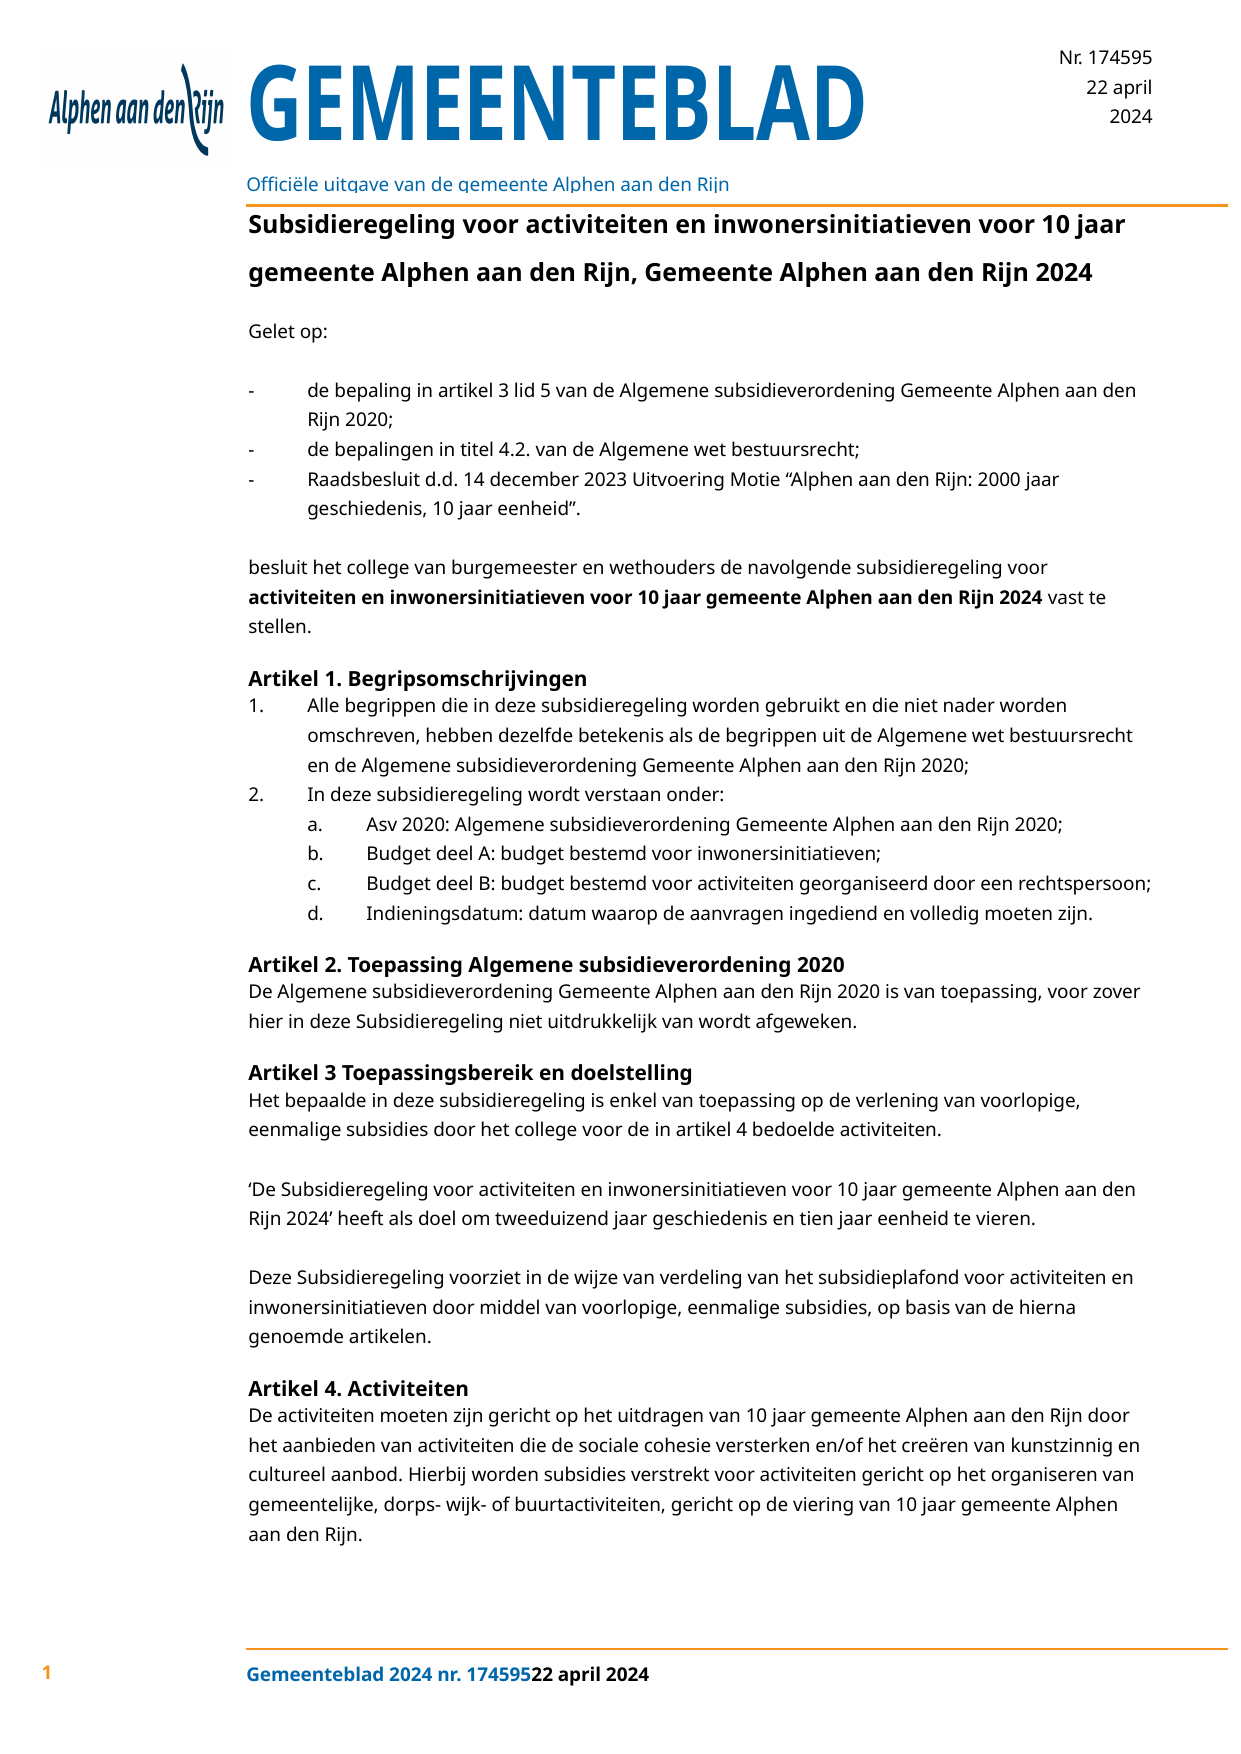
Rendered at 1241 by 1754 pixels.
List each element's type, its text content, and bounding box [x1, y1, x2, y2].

text Gelet op: [248, 318, 1152, 344]
list Asv 2020: Algemene subsidieverordening Gemeente Alphen aan den Rijn 2020; [307, 811, 1152, 837]
list Alle begrippen die in deze subsidieregeling worden gebruikt en die niet nader worden omschreven, hebben dezelfde betekenis als de begrippen uit de Algemene wet bestuursrecht en de Algemene subsidieverordening Gemeente Alphen aan den Rijn 2020; [248, 693, 1152, 777]
list Indieningsdatum: datum waarop de aanvragen ingediend en volledig moeten zijn. [307, 900, 1152, 925]
text Artikel 2. Toepassing Algemene subsidieverordening 2020 [248, 950, 1152, 978]
list Budget deel B: budget bestemd voor activiteiten georganiseerd door een rechtspersoon; [307, 870, 1152, 896]
text Het bepaalde in deze subsidieregeling is enkel van toepassing op de verlening van voorlopige, eenmalige subsidies door het college voor de in artikel 4 bedoelde activiteiten. [248, 1087, 1152, 1142]
text ‘De Subsidieregeling voor activiteiten en inwonersinitiatieven voor 10 jaar gemeente Alphen aan den Rijn 2024’ heeft als doel om tweeduizend jaar geschiedenis en tien jaar eenheid te vieren. [248, 1176, 1152, 1231]
list de bepaling in artikel 3 lid 5 van de Algemene subsidieverordening Gemeente Alphen aan den Rijn 2020; [248, 377, 1152, 432]
list Raadsbesluit d.d. 14 december 2023 Uitvoering Motie “Alphen aan den Rijn: 2000 jaar geschiedenis, 10 jaar eenheid”. [248, 466, 1152, 521]
text Deze Subsidieregeling voorziet in de wijze van verdeling van het subsidieplafond voor activiteiten en inwonersinitiatieven door middel van voorlopige, eenmalige subsidies, op basis van de hierna genoemde artikelen. [248, 1264, 1152, 1349]
list Budget deel A: budget bestemd voor inwonersinitiatieven; [307, 841, 1152, 866]
picture [41, 47, 231, 172]
text besluit het college van burgemeester en wethouders de navolgende subsidieregeling voor activiteiten en inwonersinitiatieven voor 10 jaar gemeente Alphen aan den Rijn 2024 vast te stellen. [248, 554, 1152, 639]
text Artikel 1. Begripsomschrijvingen [248, 664, 1152, 693]
list de bepalingen in titel 4.2. van de Algemene wet bestuursrecht; [248, 436, 1152, 462]
text De activiteiten moeten zijn gericht op het uitdragen van 10 jaar gemeente Alphen aan den Rijn door het aanbieden van activiteiten die de sociale cohesie versterken en/of het creëren van kunstzinnig en cultureel aanbod. Hierbij worden subsidies verstrekt voor activiteiten gericht op het organiseren van gemeentelijke, dorps- wijk- of buurtactiviteiten, gericht op de viering van 10 jaar gemeente Alphen aan den Rijn. [248, 1402, 1152, 1547]
list In deze subsidieregeling wordt verstaan onder: [248, 781, 1152, 807]
text Artikel 4. Activiteiten [248, 1374, 1152, 1402]
text Artikel 3 Toepassingsbereik en doelstelling [248, 1058, 1152, 1087]
text De Algemene subsidieverordening Gemeente Alphen aan den Rijn 2020 is van toepassing, voor zover hier in deze Subsidieregeling niet uitdrukkelijk van wordt afgeweken. [248, 978, 1152, 1034]
text Subsidieregeling voor activiteiten en inwonersinitiatieven voor 10 jaar gemeente Alphen aan den Rijn, Gemeente Alphen aan den Rijn 2024 [248, 207, 1152, 288]
